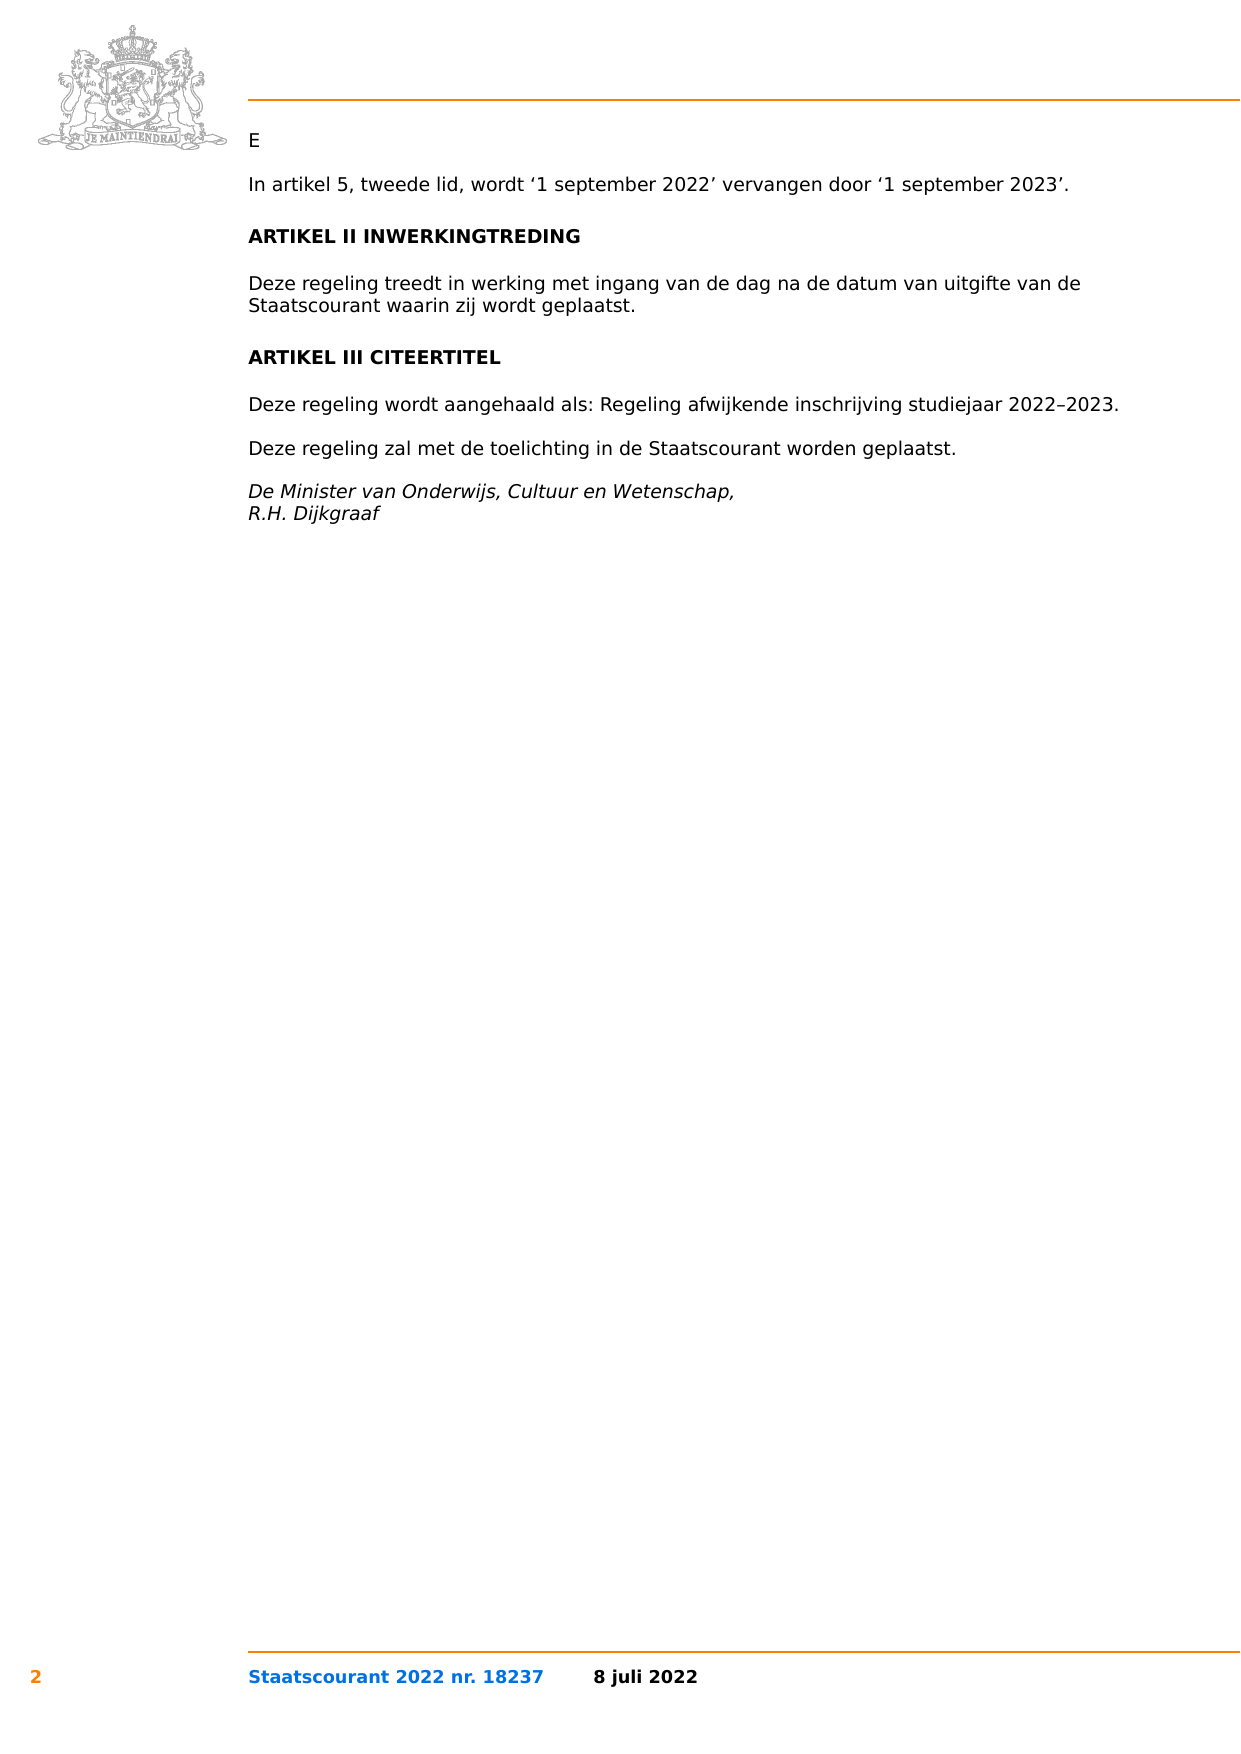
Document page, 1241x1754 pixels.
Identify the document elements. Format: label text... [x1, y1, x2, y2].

picture [38, 25, 227, 150]
subtitle ARTIKEL III CITEERTITEL [248, 347, 1163, 369]
text In artikel 5, tweede lid, wordt ‘1 september 2022’ vervangen door ‘1 september 2023’. [248, 174, 1163, 196]
subtitle ARTIKEL II INWERKINGTREDING [248, 226, 1163, 248]
text Deze regeling treedt in werking met ingang van de dag na de datum van uitgifte van de Staatscourant waarin zij wordt geplaatst. [248, 273, 1163, 317]
text E [248, 130, 1163, 152]
text De Minister van Onderwijs, Cultuur en Wetenschap, R.H. Dijkgraaf [248, 481, 1163, 525]
text Deze regeling zal met de toelichting in de Staatscourant worden geplaatst. [248, 437, 1163, 459]
text Deze regeling wordt aangehaald als: Regeling afwijkende inschrijving studiejaar 2022–2023. [248, 394, 1163, 416]
